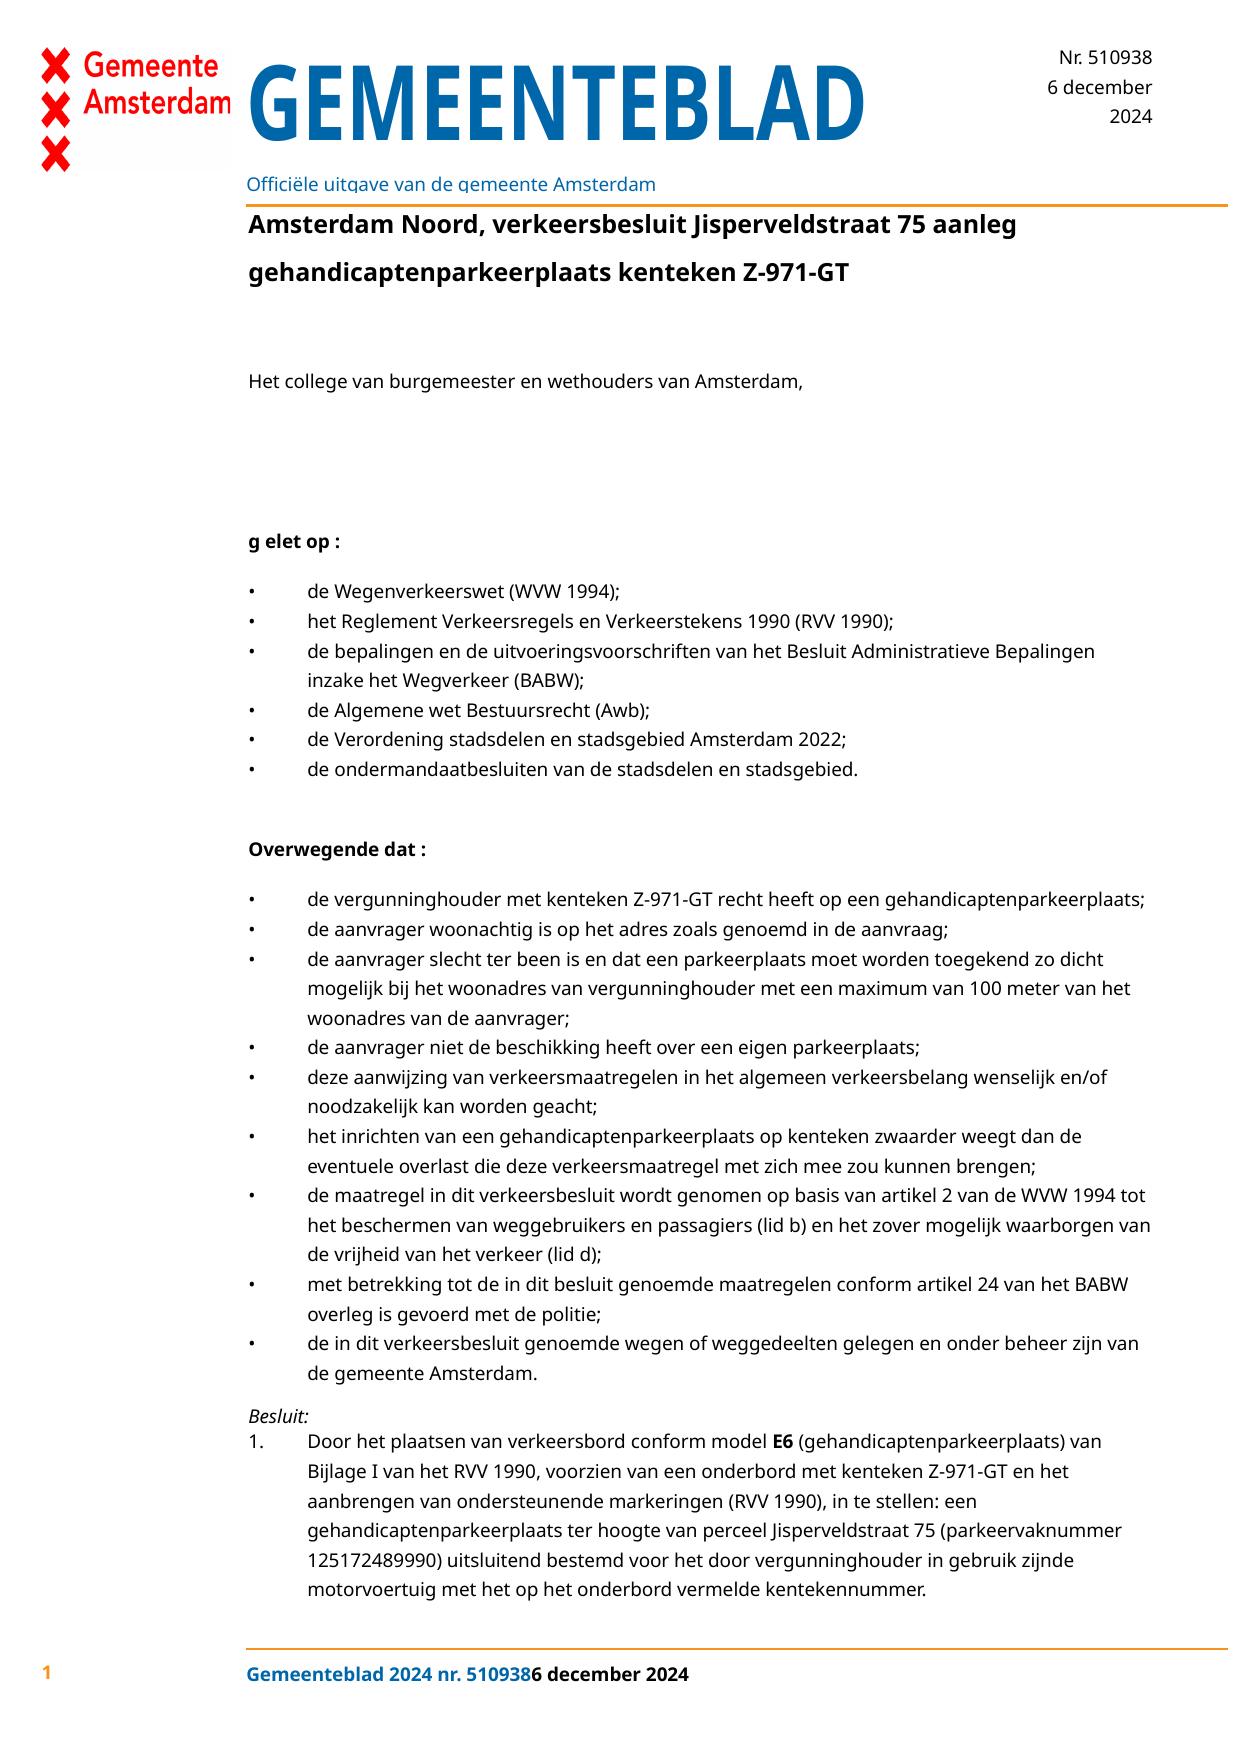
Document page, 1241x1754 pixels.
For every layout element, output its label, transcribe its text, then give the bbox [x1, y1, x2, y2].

list de bepalingen en de uitvoeringsvoorschriften van het Besluit Administratieve Bepalingen inzake het Wegverkeer (BABW); [248, 638, 1152, 693]
text Besluit: [248, 1403, 1152, 1429]
list de aanvrager woonachtig is op het adres zoals genoemd in de aanvraag; [248, 916, 1152, 942]
list de aanvrager niet de beschikking heeft over een eigen parkeerplaats; [248, 1034, 1152, 1060]
list Door het plaatsen van verkeersbord conform model E6 (gehandicaptenparkeerplaats) van Bijlage I van het RVV 1990, voorzien van een onderbord met kenteken Z-971-GT en het aanbrengen van ondersteunende markeringen (RVV 1990), in te stellen: een gehandicaptenparkeerplaats ter hoogte van perceel Jisperveldstraat 75 (parkeervaknummer 125172489990) uitsluitend bestemd voor het door vergunninghouder in gebruik zijnde motorvoertuig met het op het onderbord vermelde kentekennummer. [248, 1429, 1152, 1602]
picture [41, 47, 231, 172]
list het inrichten van een gehandicaptenparkeerplaats op kenteken zwaarder weegt dan de eventuele overlast die deze verkeersmaatregel met zich mee zou kunnen brengen; [248, 1123, 1152, 1178]
list de Algemene wet Bestuursrecht (Awb); [248, 697, 1152, 723]
list met betrekking tot de in dit besluit genoemde maatregelen conform artikel 24 van het BABW overleg is gevoerd met de politie; [248, 1271, 1152, 1326]
list het Reglement Verkeersregels en Verkeerstekens 1990 (RVV 1990); [248, 608, 1152, 634]
text g elet op : [248, 528, 1152, 554]
list de ondermandaatbesluiten van de stadsdelen en stadsgebied. [248, 756, 1152, 782]
list de vergunninghouder met kenteken Z-971-GT recht heeft op een gehandicaptenparkeerplaats; [248, 887, 1152, 912]
list de Wegenverkeerswet (WVW 1994); [248, 579, 1152, 604]
list deze aanwijzing van verkeersmaatregelen in het algemeen verkeersbelang wenselijk en/of noodzakelijk kan worden geacht; [248, 1064, 1152, 1119]
list de aanvrager slecht ter been is en dat een parkeerplaats moet worden toegekend zo dicht mogelijk bij het woonadres van vergunninghouder met een maximum van 100 meter van het woonadres van de aanvrager; [248, 946, 1152, 1031]
list de maatregel in dit verkeersbesluit wordt genomen op basis van artikel 2 van de WVW 1994 tot het beschermen van weggebruikers en passagiers (lid b) en het zover mogelijk waarborgen van de vrijheid van het verkeer (lid d); [248, 1182, 1152, 1267]
list de Verordening stadsdelen en stadsgebied Amsterdam 2022; [248, 727, 1152, 752]
text Amsterdam Noord, verkeersbesluit Jisperveldstraat 75 aanleg gehandicaptenparkeerplaats kenteken Z-971-GT [248, 207, 1152, 288]
list de in dit verkeersbesluit genoemde wegen of weggedeelten gelegen en onder beheer zijn van de gemeente Amsterdam. [248, 1330, 1152, 1386]
text Het college van burgemeester en wethouders van Amsterdam, [248, 368, 1152, 394]
text Overwegende dat : [248, 836, 1152, 862]
